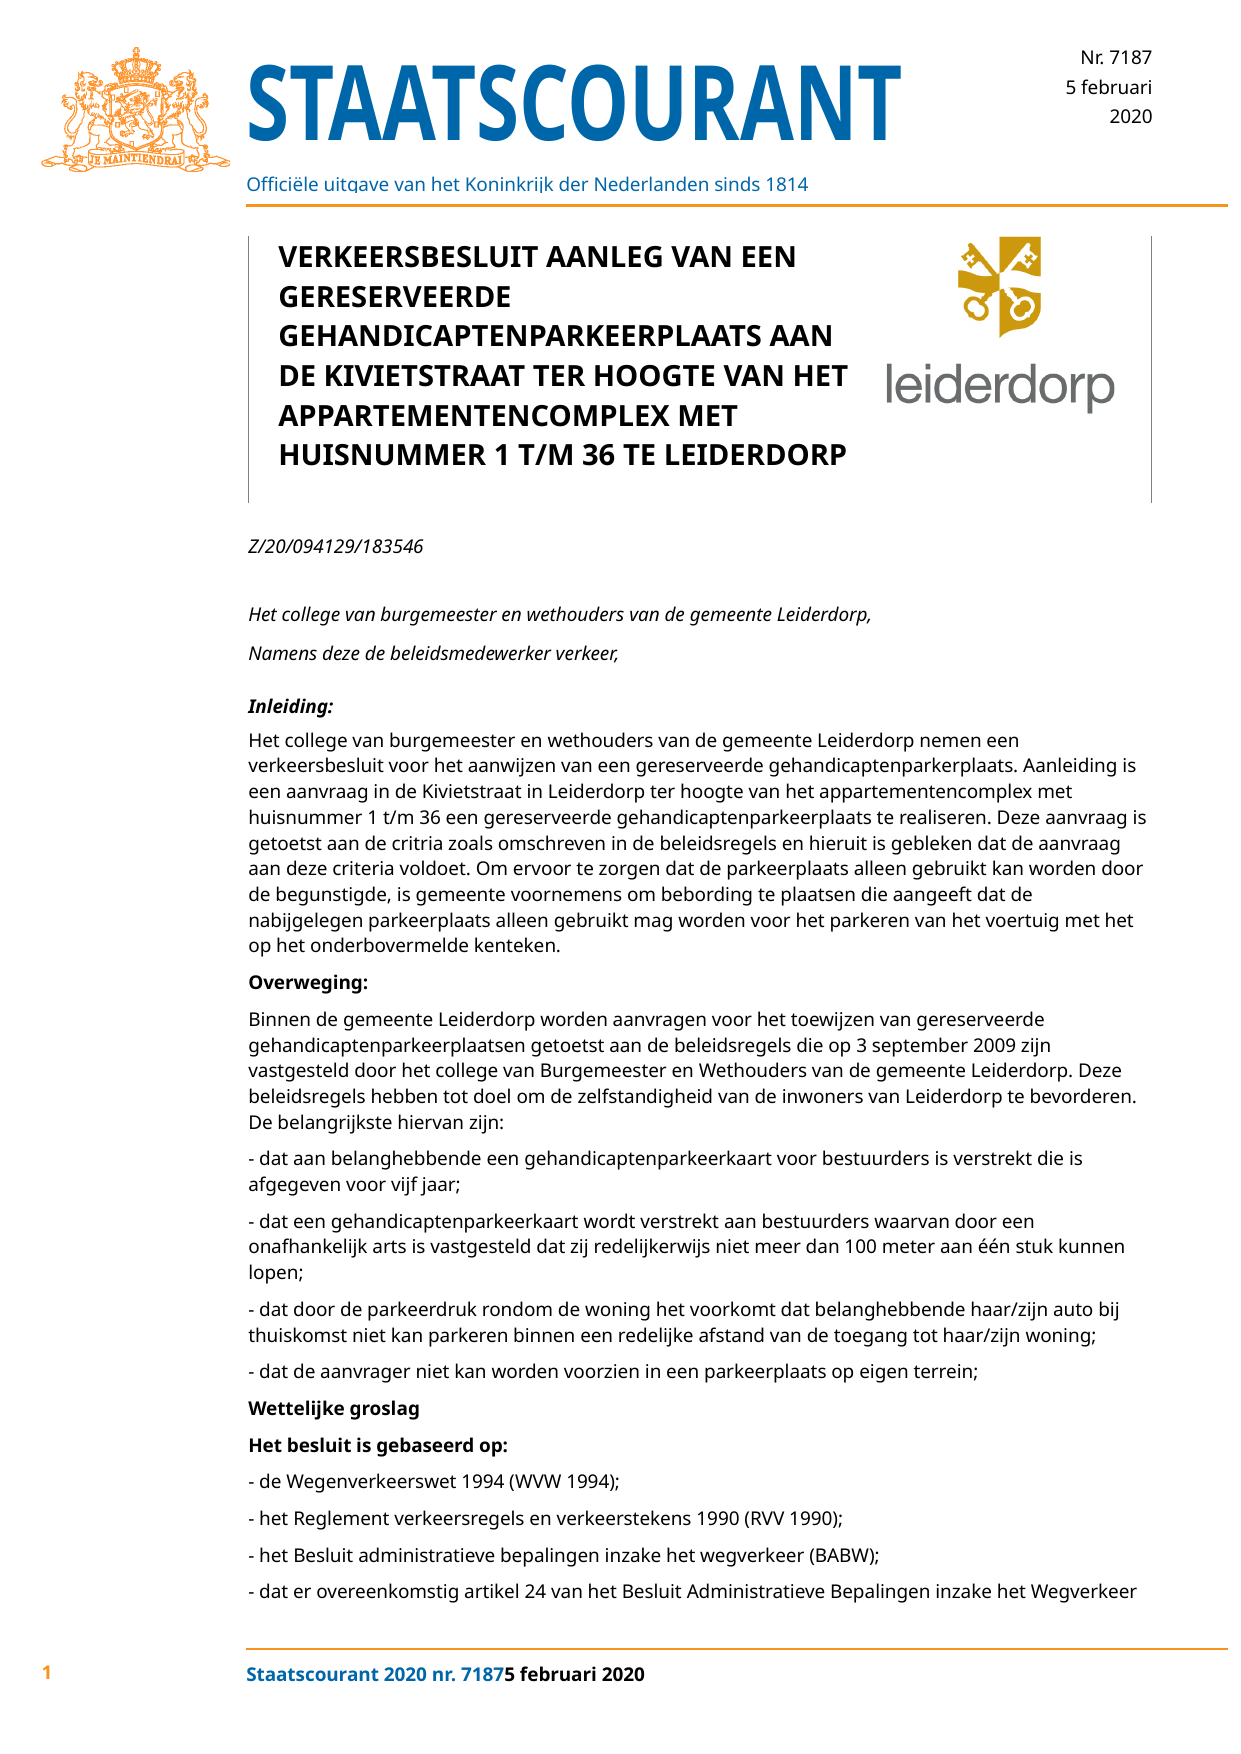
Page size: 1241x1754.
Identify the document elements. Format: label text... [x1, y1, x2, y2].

text Overweging: [248, 969, 1152, 995]
text Het college van burgemeester en wethouders van de gemeente Leiderdorp nemen een verkeersbesluit voor het aanwijzen van een gereserveerde gehandicaptenparkerplaats. Aanleiding is een aanvraag in de Kivietstraat in Leiderdorp ter hoogte van het appartementencomplex met huisnummer 1 t/m 36 een gereserveerde gehandicaptenparkeerplaats te realiseren. Deze aanvraag is getoetst aan de critria zoals omschreven in de beleidsregels en hieruit is gebleken dat de aanvraag aan deze criteria voldoet. Om ervoor te zorgen dat de parkeerplaats alleen gebruikt kan worden door de begunstigde, is gemeente voornemens om bebording te plaatsen die aangeeft dat de nabijgelegen parkeerplaats alleen gebruikt mag worden voor het parkeren van het voertuig met het op het onderbovermelde kenteken. [248, 727, 1152, 958]
text - het Besluit administratieve bepalingen inzake het wegverkeer (BABW); [248, 1542, 1152, 1568]
table_header [850, 236, 886, 413]
text Het besluit is gebaseerd op: [248, 1432, 1152, 1458]
text Namens deze de beleidsmedewerker verkeer, [248, 640, 1152, 666]
table_header [850, 414, 1151, 503]
text - dat aan belanghebbende een gehandicaptenparkeerkaart voor bestuurders is verstrekt die is afgegeven voor vijf jaar; [248, 1146, 1152, 1197]
text - dat een gehandicaptenparkeerkaart wordt verstrekt aan bestuurders waarvan door een onafhankelijk arts is vastgesteld dat zij redelijkerwijs niet meer dan 100 meter aan één stuk kunnen lopen; [248, 1208, 1152, 1285]
text - dat de aanvrager niet kan worden voorzien in een parkeerplaats op eigen terrein; [248, 1358, 1152, 1384]
picture [886, 236, 1115, 414]
text - dat door de parkeerdruk rondom de woning het voorkomt dat belanghebbende haar/zijn auto bij thuiskomst niet kan parkeren binnen een redelijke afstand van de toegang tot haar/zijn woning; [248, 1296, 1152, 1348]
text - dat er overeenkomstig artikel 24 van het Besluit Administratieve Bepalingen inzake het Wegverkeer [248, 1578, 1152, 1604]
table_header [1115, 236, 1151, 413]
table_header VERKEERSBESLUIT AANLEG VAN EEN GERESERVEERDE GEHANDICAPTENPARKEERPLAATS AAN DE KIVIETSTRAAT TER HOOGTE VAN HET APPARTEMENTENCOMPLEX MET HUISNUMMER 1 T/M 36 TE LEIDERDORP [249, 236, 850, 503]
text Wettelijke groslag [248, 1395, 1152, 1421]
text - de Wegenverkeerswet 1994 (WVW 1994); [248, 1468, 1152, 1494]
picture [41, 47, 231, 172]
text Z/20/094129/183546 [248, 533, 1152, 559]
text - het Reglement verkeersregels en verkeerstekens 1990 (RVV 1990); [248, 1505, 1152, 1531]
text Het college van burgemeester en wethouders van de gemeente Leiderdorp, [248, 601, 1152, 626]
text Binnen de gemeente Leiderdorp worden aanvragen voor het toewijzen van gereserveerde gehandicaptenparkeerplaatsen getoetst aan de beleidsregels die op 3 september 2009 zijn vastgesteld door het college van Burgemeester en Wethouders van de gemeente Leiderdorp. Deze beleidsregels hebben tot doel om de zelfstandigheid van de inwoners van Leiderdorp te bevorderen. De belangrijkste hiervan zijn: [248, 1006, 1152, 1135]
text Inleiding: [248, 693, 1152, 718]
